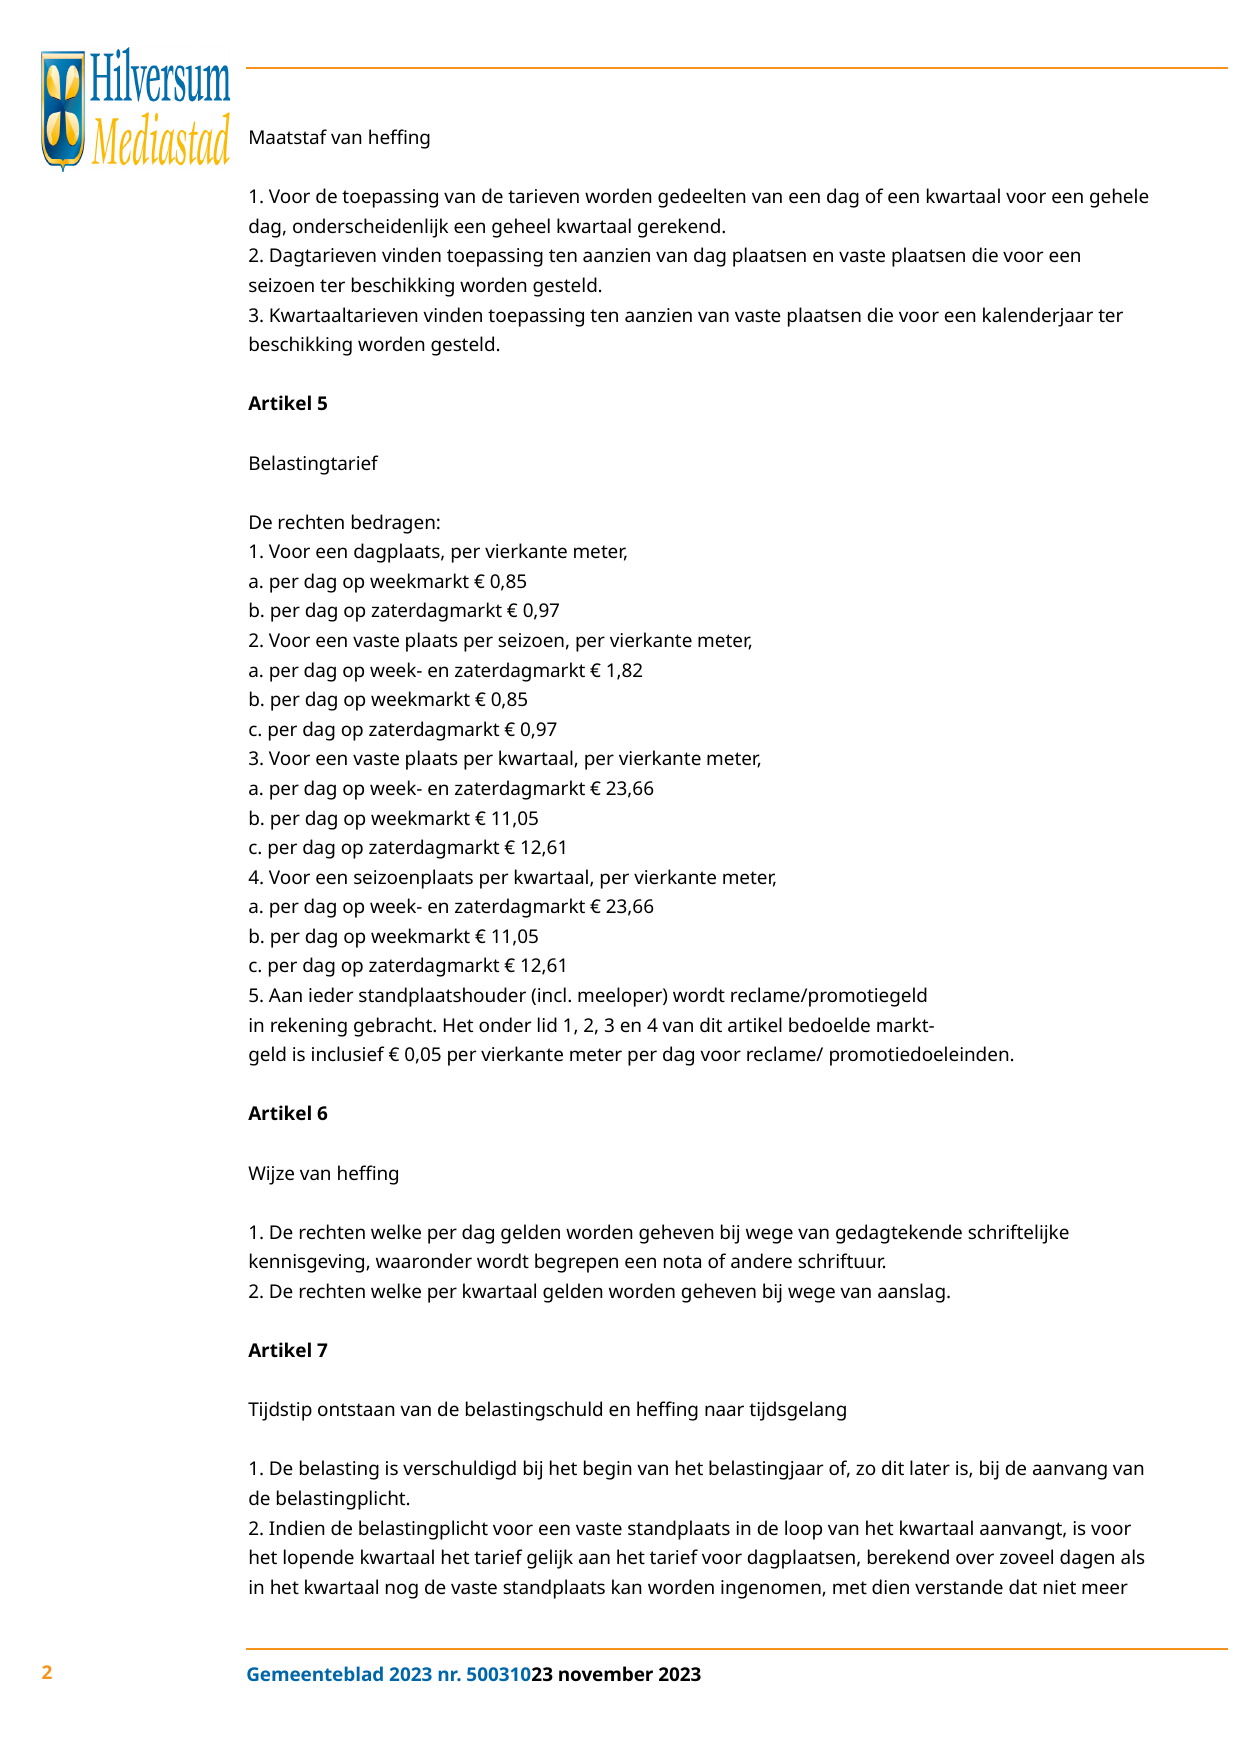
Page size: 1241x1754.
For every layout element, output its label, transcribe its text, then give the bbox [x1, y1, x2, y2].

text Artikel 5 [248, 391, 1152, 416]
text 2. Voor een vaste plaats per seizoen, per vierkante meter, [248, 627, 1152, 653]
text Belastingtarief [248, 450, 1152, 476]
picture [41, 47, 231, 172]
text 2. De rechten welke per kwartaal gelden worden geheven bij wege van aanslag. [248, 1278, 1152, 1304]
text a. per dag op week- en zaterdagmarkt € 23,66 [248, 775, 1152, 801]
text De rechten bedragen: [248, 509, 1152, 535]
text 1. De belasting is verschuldigd bij het begin van het belastingjaar of, zo dit later is, bij de aanvang van de belastingplicht. [248, 1456, 1152, 1511]
text a. per dag op week- en zaterdagmarkt € 1,82 [248, 657, 1152, 683]
text geld is inclusief € 0,05 per vierkante meter per dag voor reclame/ promotiedoeleinden. [248, 1041, 1152, 1067]
text a. per dag op weekmarkt € 0,85 [248, 568, 1152, 594]
text b. per dag op weekmarkt € 11,05 [248, 923, 1152, 949]
text b. per dag op weekmarkt € 11,05 [248, 805, 1152, 831]
text 4. Voor een seizoenplaats per kwartaal, per vierkante meter, [248, 864, 1152, 890]
text Artikel 6 [248, 1101, 1152, 1126]
text b. per dag op weekmarkt € 0,85 [248, 686, 1152, 712]
text 5. Aan ieder standplaatshouder (incl. meeloper) wordt reclame/promotiegeld [248, 982, 1152, 1008]
text Tijdstip ontstaan van de belastingschuld en heffing naar tijdsgelang [248, 1396, 1152, 1422]
text a. per dag op week- en zaterdagmarkt € 23,66 [248, 893, 1152, 919]
text in rekening gebracht. Het onder lid 1, 2, 3 en 4 van dit artikel bedoelde markt- [248, 1012, 1152, 1038]
text c. per dag op zaterdagmarkt € 12,61 [248, 953, 1152, 978]
text 3. Kwartaaltarieven vinden toepassing ten aanzien van vaste plaatsen die voor een kalenderjaar ter beschikking worden gesteld. [248, 302, 1152, 357]
text 1. De rechten welke per dag gelden worden geheven bij wege van gedagtekende schriftelijke kennisgeving, waaronder wordt begrepen een nota of andere schriftuur. [248, 1219, 1152, 1274]
text c. per dag op zaterdagmarkt € 0,97 [248, 716, 1152, 742]
text c. per dag op zaterdagmarkt € 12,61 [248, 834, 1152, 860]
text 2. Indien de belastingplicht voor een vaste standplaats in de loop van het kwartaal aanvangt, is voor het lopende kwartaal het tarief gelijk aan het tarief voor dagplaatsen, berekend over zoveel dagen als in het kwartaal nog de vaste standplaats kan worden ingenomen, met dien verstande dat niet meer [248, 1515, 1152, 1600]
text 3. Voor een vaste plaats per kwartaal, per vierkante meter, [248, 746, 1152, 771]
text 1. Voor een dagplaats, per vierkante meter, [248, 538, 1152, 564]
text Artikel 7 [248, 1337, 1152, 1363]
text Maatstaf van heffing [248, 124, 1152, 150]
text 2. Dagtarieven vinden toepassing ten aanzien van dag plaatsen en vaste plaatsen die voor een seizoen ter beschikking worden gesteld. [248, 243, 1152, 298]
text b. per dag op zaterdagmarkt € 0,97 [248, 598, 1152, 623]
text 1. Voor de toepassing van de tarieven worden gedeelten van een dag of een kwartaal voor een gehele dag, onderscheidenlijk een geheel kwartaal gerekend. [248, 183, 1152, 239]
text Wijze van heffing [248, 1160, 1152, 1186]
